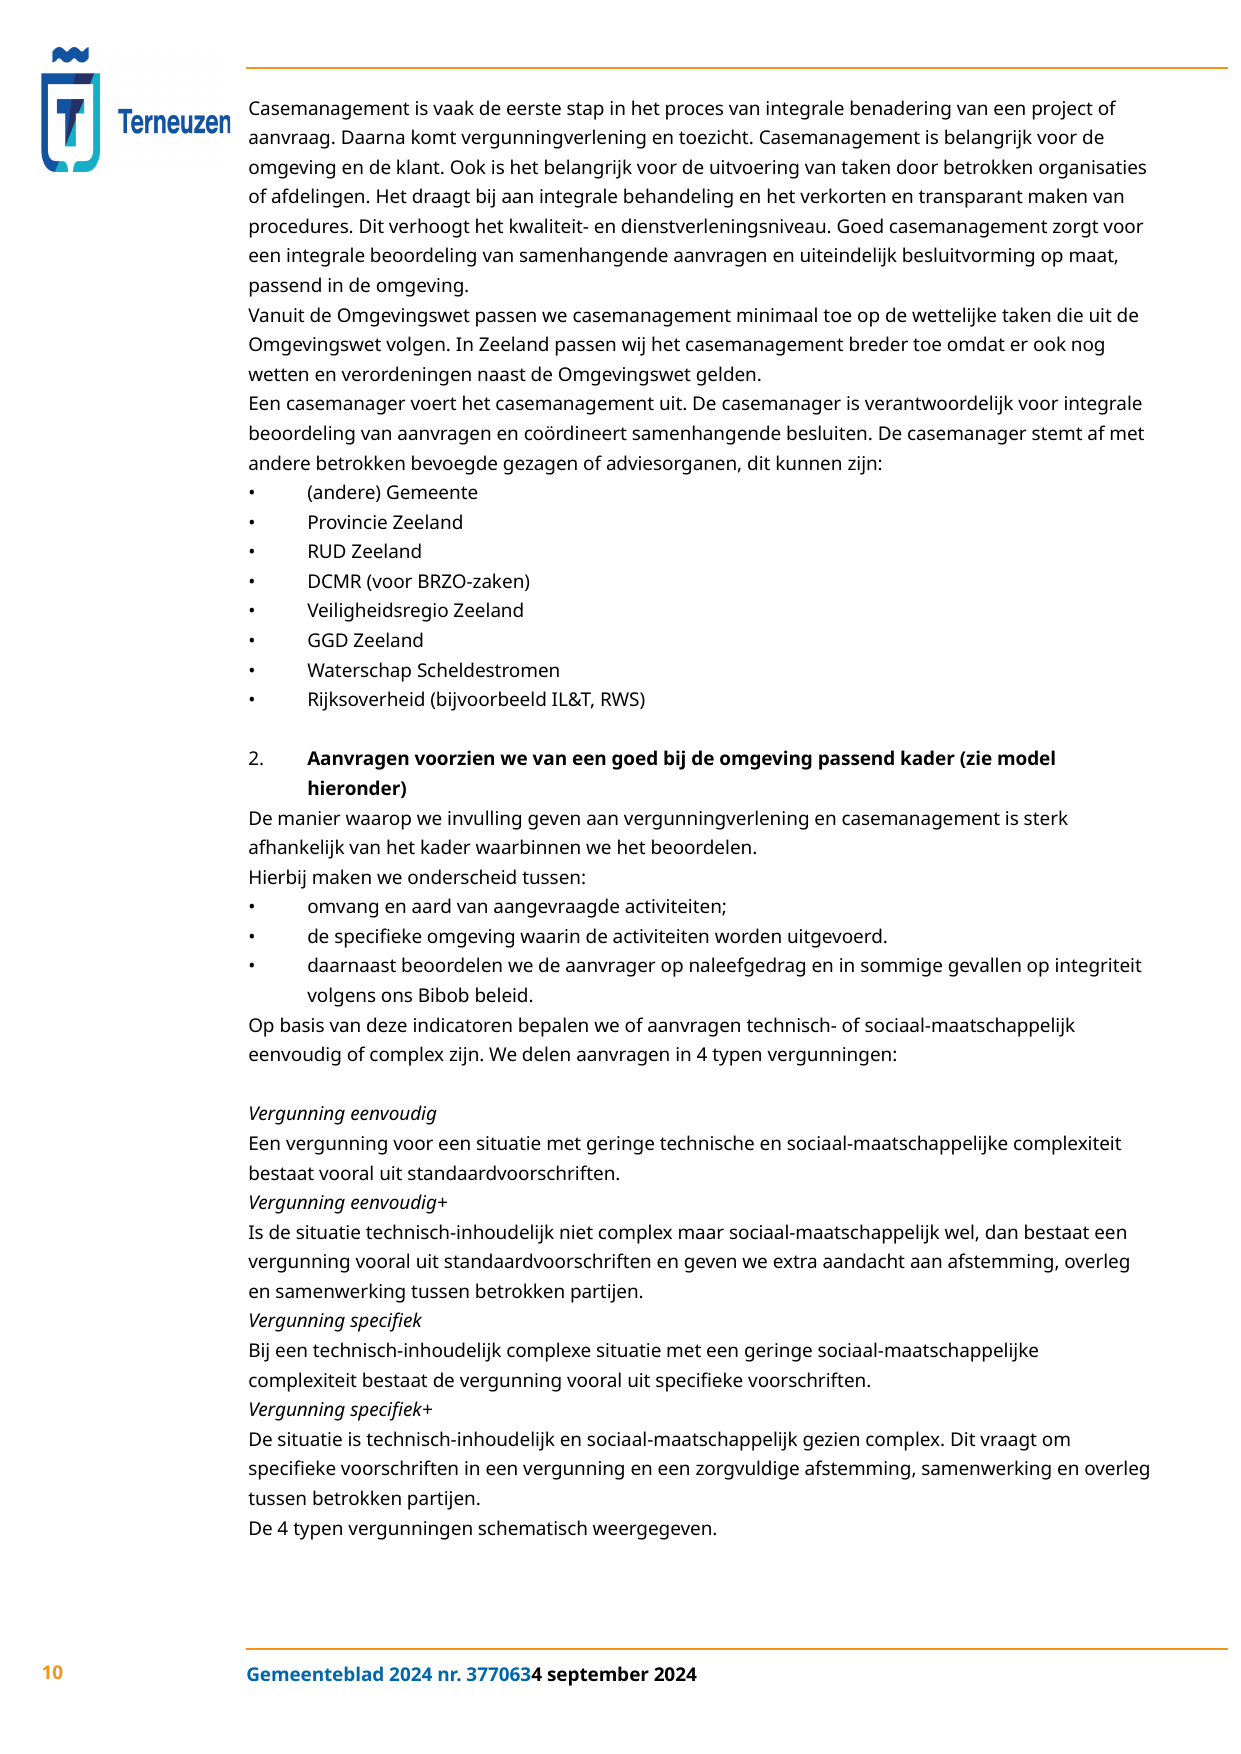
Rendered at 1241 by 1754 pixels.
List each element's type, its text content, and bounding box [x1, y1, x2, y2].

list RUD Zeeland [248, 538, 1152, 564]
list Aanvragen voorzien we van een goed bij de omgeving passend kader (zie model hieronder) [248, 746, 1152, 801]
text Een vergunning voor een situatie met geringe technische en sociaal-maatschappelijke complexiteit bestaat vooral uit standaardvoorschriften. [248, 1130, 1152, 1186]
list Rijksoverheid (bijvoorbeeld IL&T, RWS) [248, 686, 1152, 712]
list omvang en aard van aangevraagde activiteiten; [248, 893, 1152, 919]
list de specifieke omgeving waarin de activiteiten worden uitgevoerd. [248, 923, 1152, 949]
text Casemanagement is vaak de eerste stap in het proces van integrale benadering van een project of aanvraag. Daarna komt vergunningverlening en toezicht. Casemanagement is belangrijk voor de omgeving en de klant. Ook is het belangrijk voor de uitvoering van taken door betrokken organisaties of afdelingen. Het draagt bij aan integrale behandeling en het verkorten en transparant maken van procedures. Dit verhoogt het kwaliteit- en dienstverleningsniveau. Goed casemanagement zorgt voor een integrale beoordeling van samenhangende aanvragen en uiteindelijk besluitvorming op maat, passend in de omgeving. [248, 95, 1152, 298]
list Waterschap Scheldestromen [248, 657, 1152, 683]
text Vergunning specifiek [248, 1308, 1152, 1333]
text Is de situatie technisch-inhoudelijk niet complex maar sociaal-maatschappelijk wel, dan bestaat een vergunning vooral uit standaardvoorschriften en geven we extra aandacht aan afstemming, overleg en samenwerking tussen betrokken partijen. [248, 1219, 1152, 1304]
text Een casemanager voert het casemanagement uit. De casemanager is verantwoordelijk voor integrale beoordeling van aanvragen en coördineert samenhangende besluiten. De casemanager stemt af met andere betrokken bevoegde gezagen of adviesorganen, dit kunnen zijn: [248, 391, 1152, 476]
list DCMR (voor BRZO-zaken) [248, 568, 1152, 594]
list daarnaast beoordelen we de aanvrager op naleefgedrag en in sommige gevallen op integriteit volgens ons Bibob beleid. [248, 953, 1152, 1008]
text Vergunning eenvoudig [248, 1101, 1152, 1126]
text Op basis van deze indicatoren bepalen we of aanvragen technisch- of sociaal-maatschappelijk eenvoudig of complex zijn. We delen aanvragen in 4 typen vergunningen: [248, 1012, 1152, 1067]
text De situatie is technisch-inhoudelijk en sociaal-maatschappelijk gezien complex. Dit vraagt om specifieke voorschriften in een vergunning en een zorgvuldige afstemming, samenwerking en overleg tussen betrokken partijen. [248, 1426, 1152, 1511]
text Vergunning specifiek+ [248, 1396, 1152, 1422]
picture [41, 47, 231, 172]
text Vanuit de Omgevingswet passen we casemanagement minimaal toe op de wettelijke taken die uit de Omgevingswet volgen. In Zeeland passen wij het casemanagement breder toe omdat er ook nog wetten en verordeningen naast de Omgevingswet gelden. [248, 302, 1152, 387]
text De 4 typen vergunningen schematisch weergegeven. [248, 1515, 1152, 1541]
list (andere) Gemeente [248, 479, 1152, 505]
text Vergunning eenvoudig+ [248, 1189, 1152, 1215]
list GGD Zeeland [248, 627, 1152, 653]
text De manier waarop we invulling geven aan vergunningverlening en casemanagement is sterk afhankelijk van het kader waarbinnen we het beoordelen. [248, 805, 1152, 860]
text Hierbij maken we onderscheid tussen: [248, 864, 1152, 890]
list Provincie Zeeland [248, 509, 1152, 535]
list Veiligheidsregio Zeeland [248, 598, 1152, 623]
text Bij een technisch-inhoudelijk complexe situatie met een geringe sociaal-maatschappelijke complexiteit bestaat de vergunning vooral uit specifieke voorschriften. [248, 1337, 1152, 1393]
